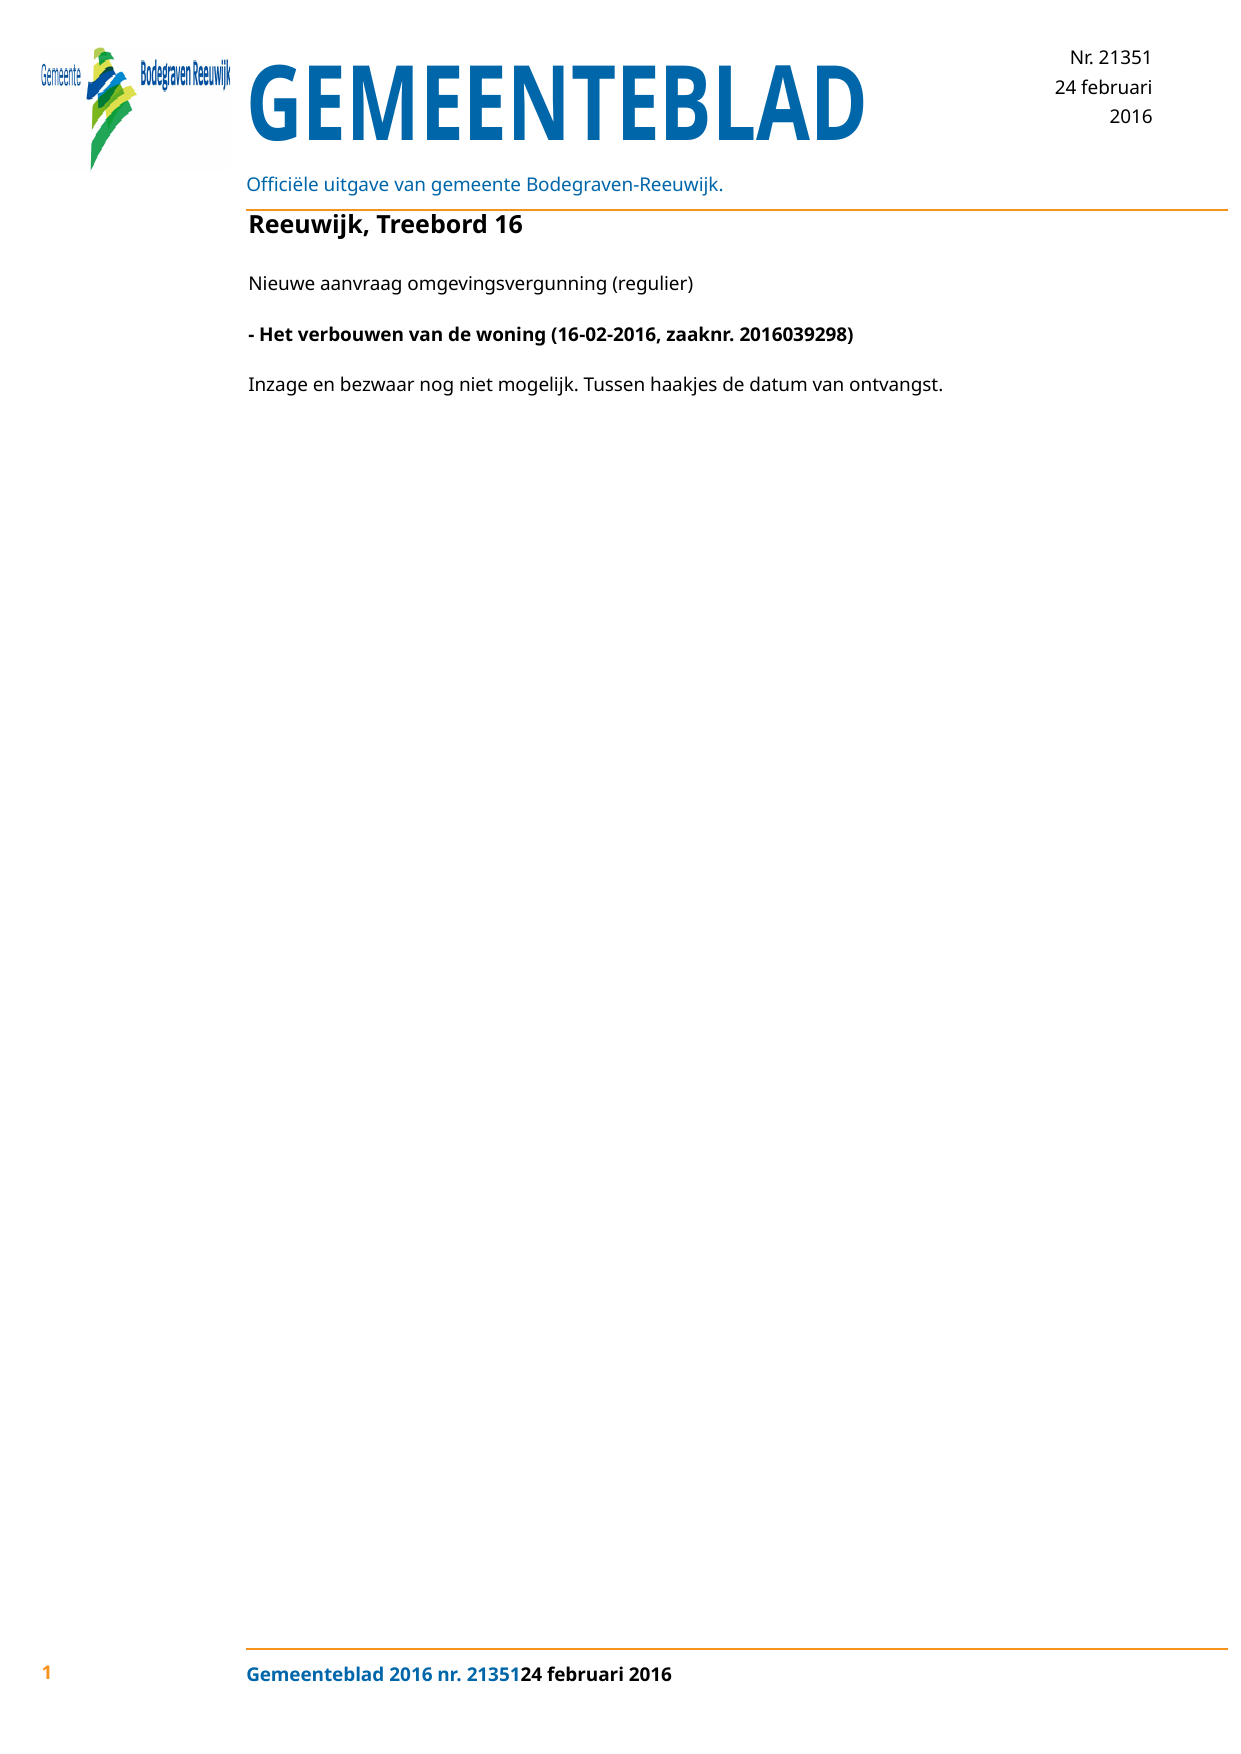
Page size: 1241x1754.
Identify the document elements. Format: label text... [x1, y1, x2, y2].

text Nieuwe aanvraag omgevingsvergunning (regulier) [248, 270, 1152, 296]
picture [41, 47, 231, 172]
text - Het verbouwen van de woning (16‑02‑2016, zaaknr. 2016039298) [248, 321, 1152, 346]
text Inzage en bezwaar nog niet mogelijk. Tussen haakjes de datum van ontvangst. [248, 371, 1152, 397]
text Reeuwijk, Treebord 16 [248, 211, 1152, 241]
